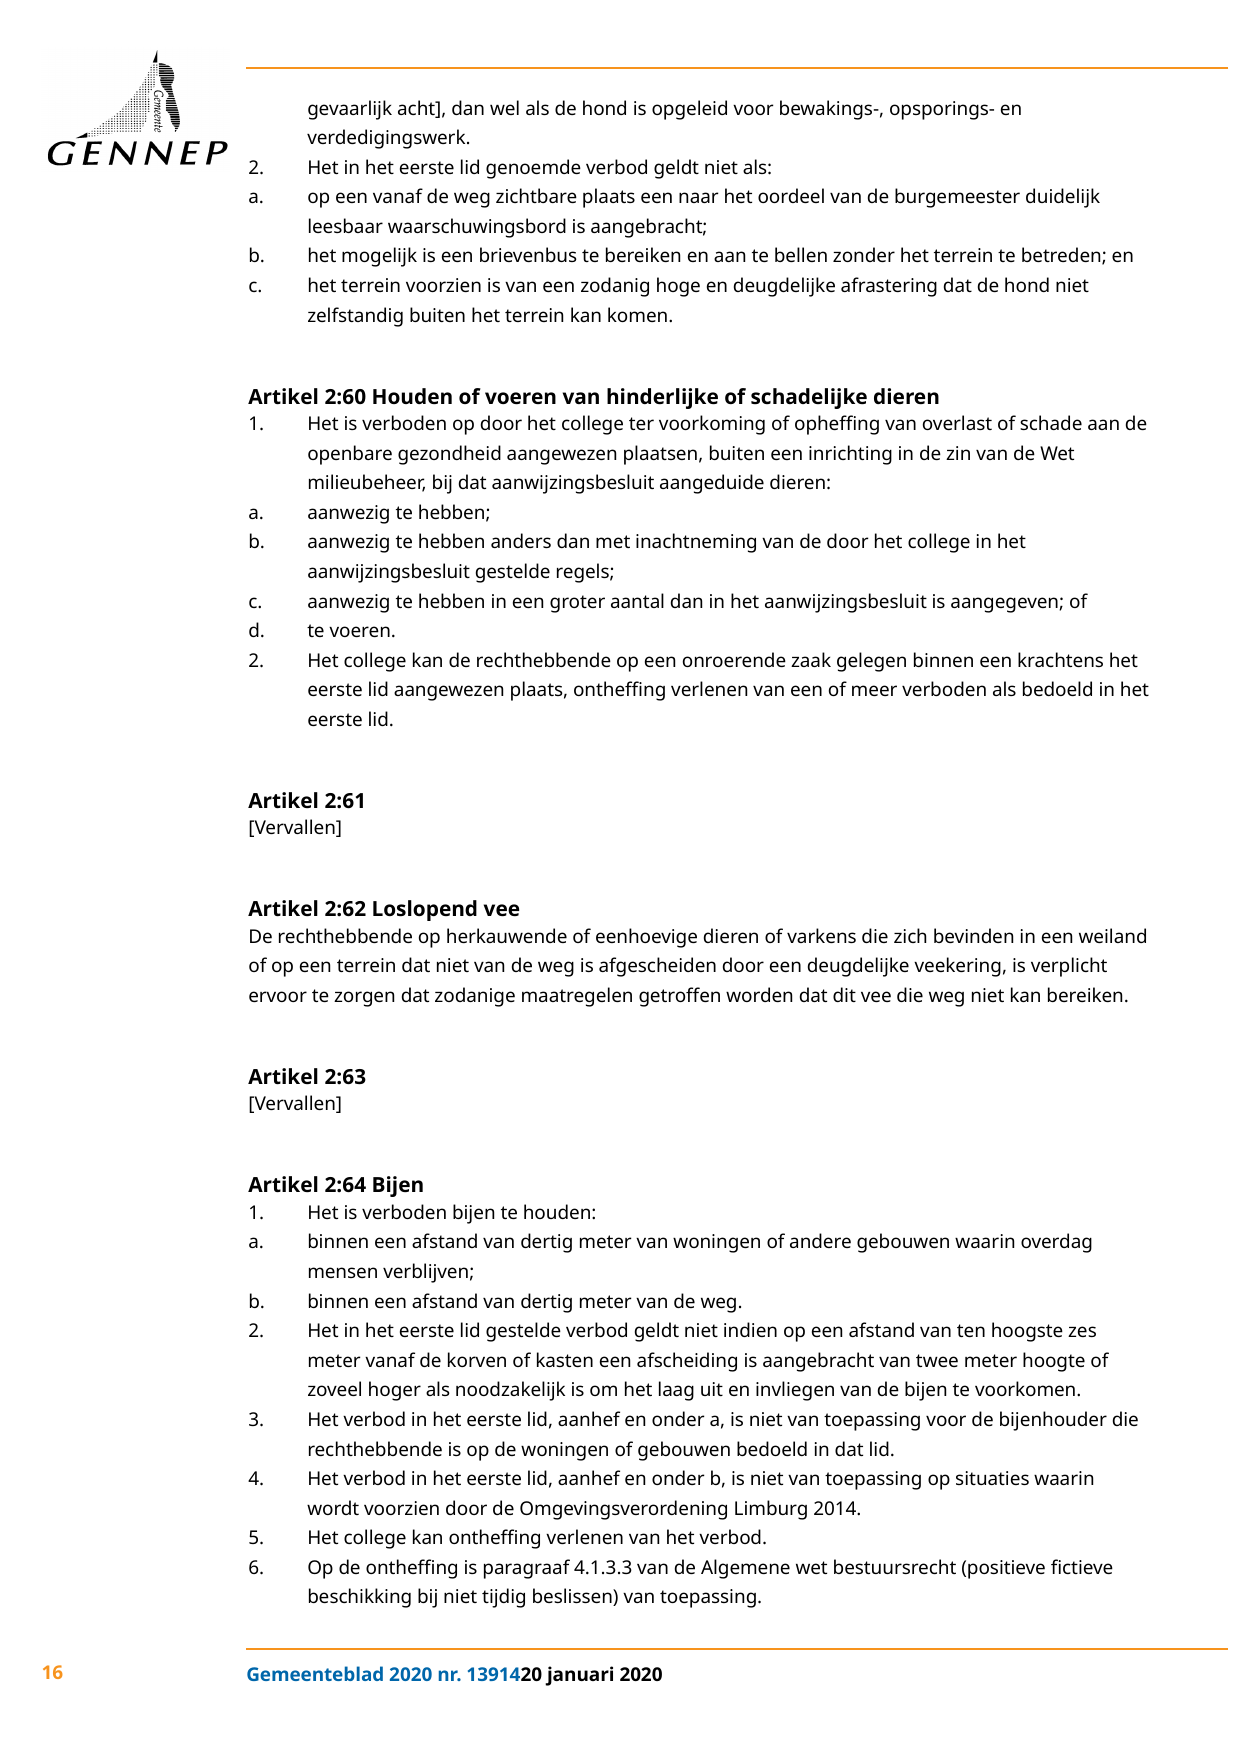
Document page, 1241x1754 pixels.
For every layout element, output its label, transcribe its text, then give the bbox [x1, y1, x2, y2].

text Artikel 2:63 [248, 1062, 1152, 1091]
list binnen een afstand van dertig meter van de weg. [248, 1288, 1152, 1313]
text De rechthebbende op herkauwende of eenhoevige dieren of varkens die zich bevinden in een weiland of op een terrein dat niet van de weg is afgescheiden door een deugdelijke veekering, is verplicht ervoor te zorgen dat zodanige maatregelen getroffen worden dat dit vee die weg niet kan bereiken. [248, 923, 1152, 1008]
list Het in het eerste lid gestelde verbod geldt niet indien op een afstand van ten hoogste zes meter vanaf de korven of kasten een afscheiding is aangebracht van twee meter hoogte of zoveel hoger als noodzakelijk is om het laag uit en invliegen van de bijen te voorkomen. [248, 1317, 1152, 1402]
list aanwezig te hebben; [248, 499, 1152, 525]
text Artikel 2:60 Houden of voeren van hinderlijke of schadelijke dieren [248, 382, 1152, 410]
list Het verbod in het eerste lid, aanhef en onder a, is niet van toepassing voor de bijenhouder die rechthebbende is op de woningen of gebouwen bedoeld in dat lid. [248, 1406, 1152, 1461]
list Het college kan de rechthebbende op een onroerende zaak gelegen binnen een krachtens het eerste lid aangewezen plaats, ontheffing verlenen van een of meer verboden als bedoeld in het eerste lid. [248, 647, 1152, 732]
list aanwezig te hebben anders dan met inachtneming van de door het college in het aanwijzingsbesluit gestelde regels; [248, 529, 1152, 584]
text Artikel 2:64 Bijen [248, 1171, 1152, 1199]
list binnen een afstand van dertig meter van woningen of andere gebouwen waarin overdag mensen verblijven; [248, 1229, 1152, 1284]
text [Vervallen] [248, 814, 1152, 840]
text [Vervallen] [248, 1091, 1152, 1116]
list Het college kan ontheffing verlenen van het verbod. [248, 1524, 1152, 1550]
list Het verbod in het eerste lid, aanhef en onder b, is niet van toepassing op situaties waarin wordt voorzien door de Omgevingsverordening Limburg 2014. [248, 1465, 1152, 1521]
list het mogelijk is een brievenbus te bereiken en aan te bellen zonder het terrein te betreden; en [248, 243, 1152, 268]
list aanwezig te hebben in een groter aantal dan in het aanwijzingsbesluit is aangegeven; of [248, 588, 1152, 613]
picture [41, 47, 231, 172]
text Artikel 2:62 Loslopend vee [248, 894, 1152, 923]
list Het is verboden op door het college ter voorkoming of opheffing van overlast of schade aan de openbare gezondheid aangewezen plaatsen, buiten een inrichting in de zin van de Wet milieubeheer, bij dat aanwijzingsbesluit aangeduide dieren: [248, 410, 1152, 495]
list Het is verboden bijen te houden: [248, 1199, 1152, 1225]
list het terrein voorzien is van een zodanig hoge en deugdelijke afrastering dat de hond niet zelfstandig buiten het terrein kan komen. [248, 272, 1152, 328]
list te voeren. [248, 617, 1152, 643]
list Het in het eerste lid genoemde verbod geldt niet als: [248, 154, 1152, 180]
list gevaarlijk acht], dan wel als de hond is opgeleid voor bewakings-, opsporings- en verdedigingswerk. [248, 95, 1152, 150]
list op een vanaf de weg zichtbare plaats een naar het oordeel van de burgemeester duidelijk leesbaar waarschuwingsbord is aangebracht; [248, 183, 1152, 239]
list Op de ontheffing is paragraaf 4.1.3.3 van de Algemene wet bestuursrecht (positieve fictieve beschikking bij niet tijdig beslissen) van toepassing. [248, 1554, 1152, 1609]
text Artikel 2:61 [248, 786, 1152, 814]
